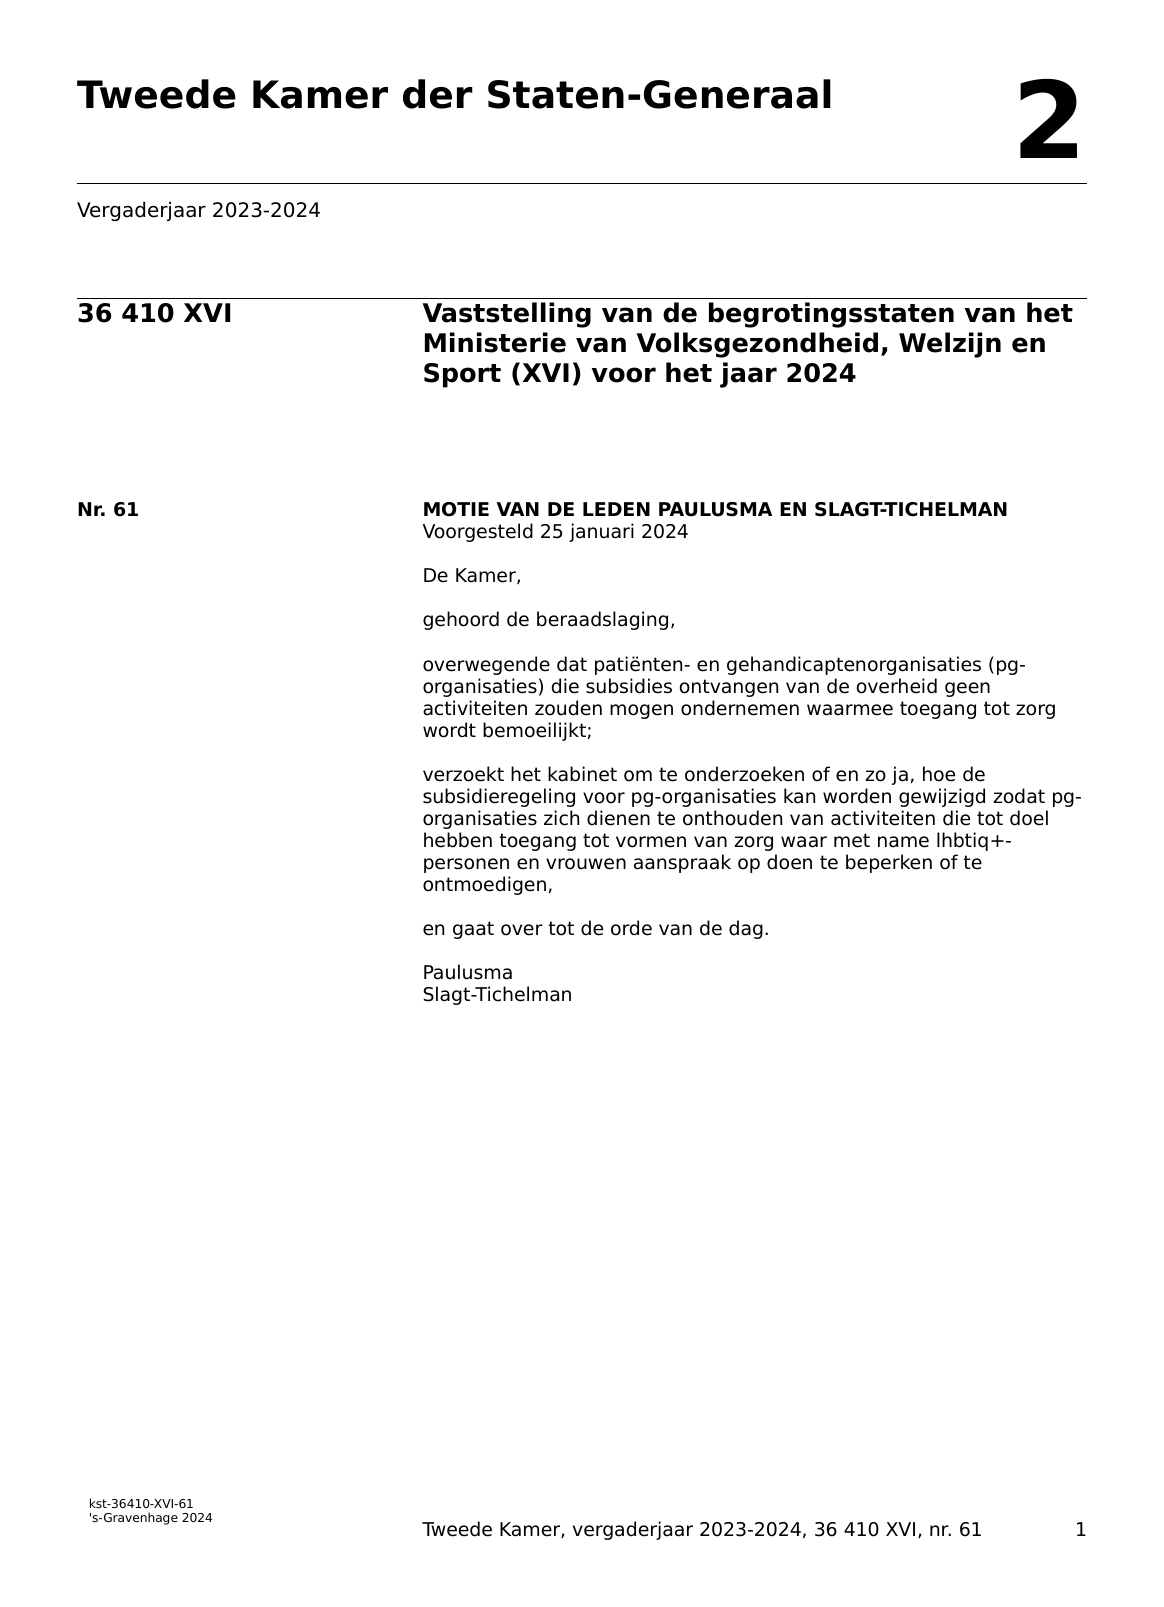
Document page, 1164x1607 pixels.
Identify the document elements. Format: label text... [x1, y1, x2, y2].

text en gaat over tot de orde van de dag. [422, 918, 1087, 940]
text Voorgesteld 25 januari 2024 [422, 521, 1087, 543]
text Paulusma [422, 962, 1087, 984]
text 's-Gravenhage 2024 [88, 1511, 323, 1525]
subtitle Nr. 61 MOTIE VAN DE LEDEN PAULUSMA EN SLAGT-TICHELMAN [77, 499, 1087, 521]
text Slagt-Tichelman [422, 984, 1087, 1006]
text De Kamer, [422, 565, 1087, 587]
text kst-36410-XVI-61 [88, 1497, 323, 1511]
table_header 2 [886, 59, 1087, 183]
table_header Tweede Kamer der Staten-Generaal [77, 59, 886, 183]
table_cell Vergaderjaar 2023-2024 [77, 184, 1087, 298]
subtitle 36 410 XVI Vaststelling van de begrotingsstaten van het Ministerie van Volksgezondheid, Welzijn en Sport (XVI) voor het jaar 2024 [77, 299, 1087, 388]
text verzoekt het kabinet om te onderzoeken of en zo ja, hoe de subsidieregeling voor pg-organisaties kan worden gewijzigd zodat pg-organisaties zich dienen te onthouden van activiteiten die tot doel hebben toegang tot vormen van zorg waar met name lhbtiq+-personen en vrouwen aanspraak op doen te beperken of te ontmoedigen, [422, 764, 1087, 896]
text gehoord de beraadslaging, [422, 609, 1087, 631]
text overwegende dat patiënten- en gehandicaptenorganisaties (pg-organisaties) die subsidies ontvangen van de overheid geen activiteiten zouden mogen ondernemen waarmee toegang tot zorg wordt bemoeilijkt; [422, 653, 1087, 741]
